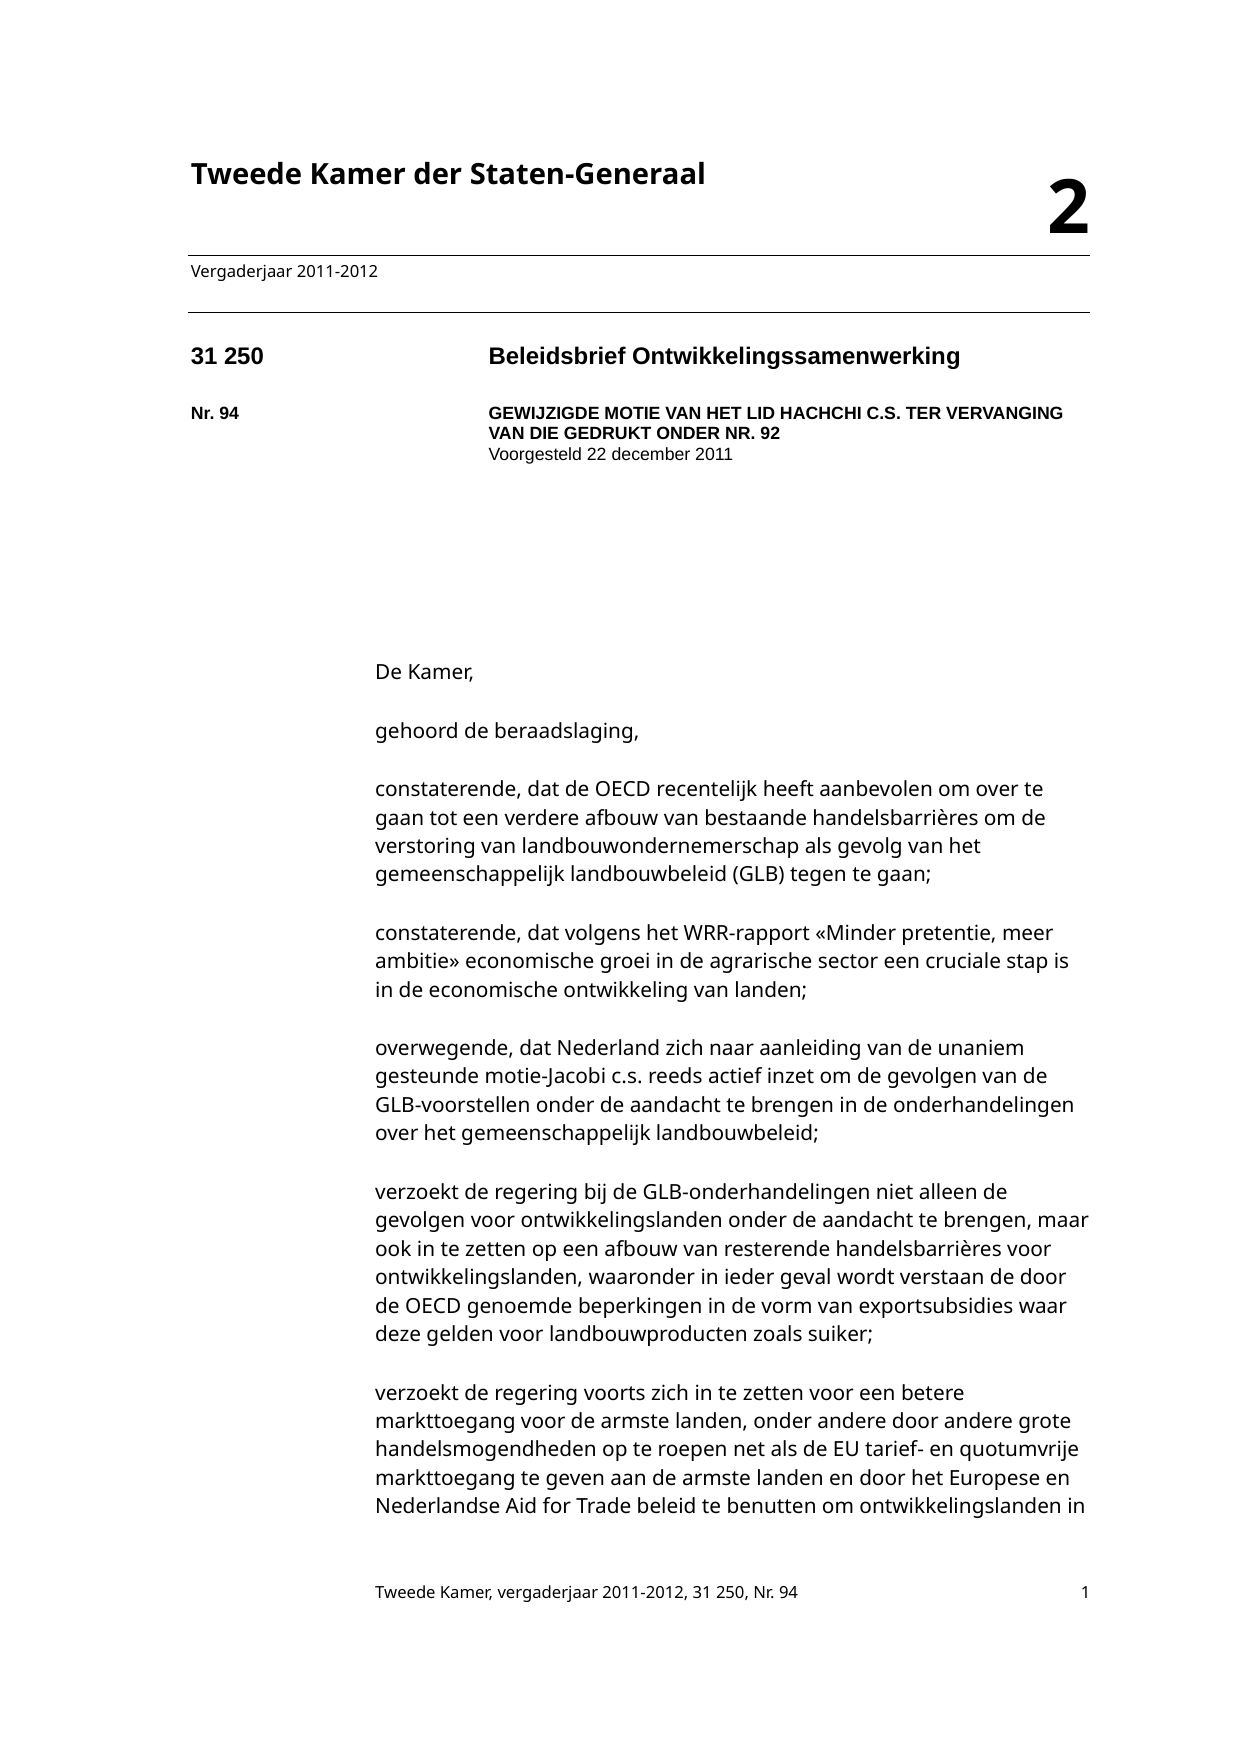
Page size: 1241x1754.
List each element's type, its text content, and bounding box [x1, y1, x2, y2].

text constaterende, dat volgens het WRR-rapport «Minder pretentie, meer ambitie» economische groei in de agrarische sector een cruciale stap is in de economische ontwikkeling van landen; [375, 918, 1090, 1003]
table_cell GEWIJZIGDE MOTIE VAN HET LID HACHCHI C.S. TER VERVANGING VAN DIE GEDRUKT ONDER NR. 92 Voorgesteld 22 december 2011 [485, 399, 1090, 539]
text verzoekt de regering bij de GLB-onderhandelingen niet alleen de gevolgen voor ontwikkelingslanden onder de aandacht te brengen, maar ook in te zetten op een afbouw van resterende handelsbarrières voor ontwikkelingslanden, waaronder in ieder geval wordt verstaan de door de OECD genoemde beperkingen in de vorm van exportsubsidies waar deze gelden voor landbouwproducten zoals suiker; [375, 1177, 1090, 1348]
table_cell Nr. 94 [188, 399, 485, 539]
table_cell Vergaderjaar 2011-2012 [188, 256, 485, 312]
text verzoekt de regering voorts zich in te zetten voor een betere markttoegang voor de armste landen, onder andere door andere grote handelsmogendheden op te roepen net als de EU tarief- en quotumvrije markttoegang te geven aan de armste landen en door het Europese en Nederlandse Aid for Trade beleid te benutten om ontwikkelingslanden in [375, 1378, 1090, 1520]
table_cell [485, 256, 1090, 312]
table_header 2 [910, 150, 1090, 255]
text constaterende, dat de OECD recentelijk heeft aanbevolen om over te gaan tot een verdere afbouw van bestaande handelsbarrières om de verstoring van landbouwondernemerschap als gevolg van het gemeenschappelijk landbouwbeleid (GLB) tegen te gaan; [375, 774, 1090, 888]
table_cell 31 250 [188, 339, 485, 399]
table_header Tweede Kamer der Staten-Generaal [188, 150, 909, 255]
table_cell [485, 313, 1090, 339]
text De Kamer, [375, 657, 1090, 686]
table_cell [188, 313, 485, 339]
text overwegende, dat Nederland zich naar aanleiding van de unaniem gesteunde motie-Jacobi c.s. reeds actief inzet om de gevolgen van de GLB-voorstellen onder de aandacht te brengen in de onderhandelingen over het gemeenschappelijk landbouwbeleid; [375, 1033, 1090, 1147]
text gehoord de beraadslaging, [375, 716, 1090, 744]
table_cell Beleidsbrief Ontwikkelingssamenwerking [485, 339, 1090, 399]
